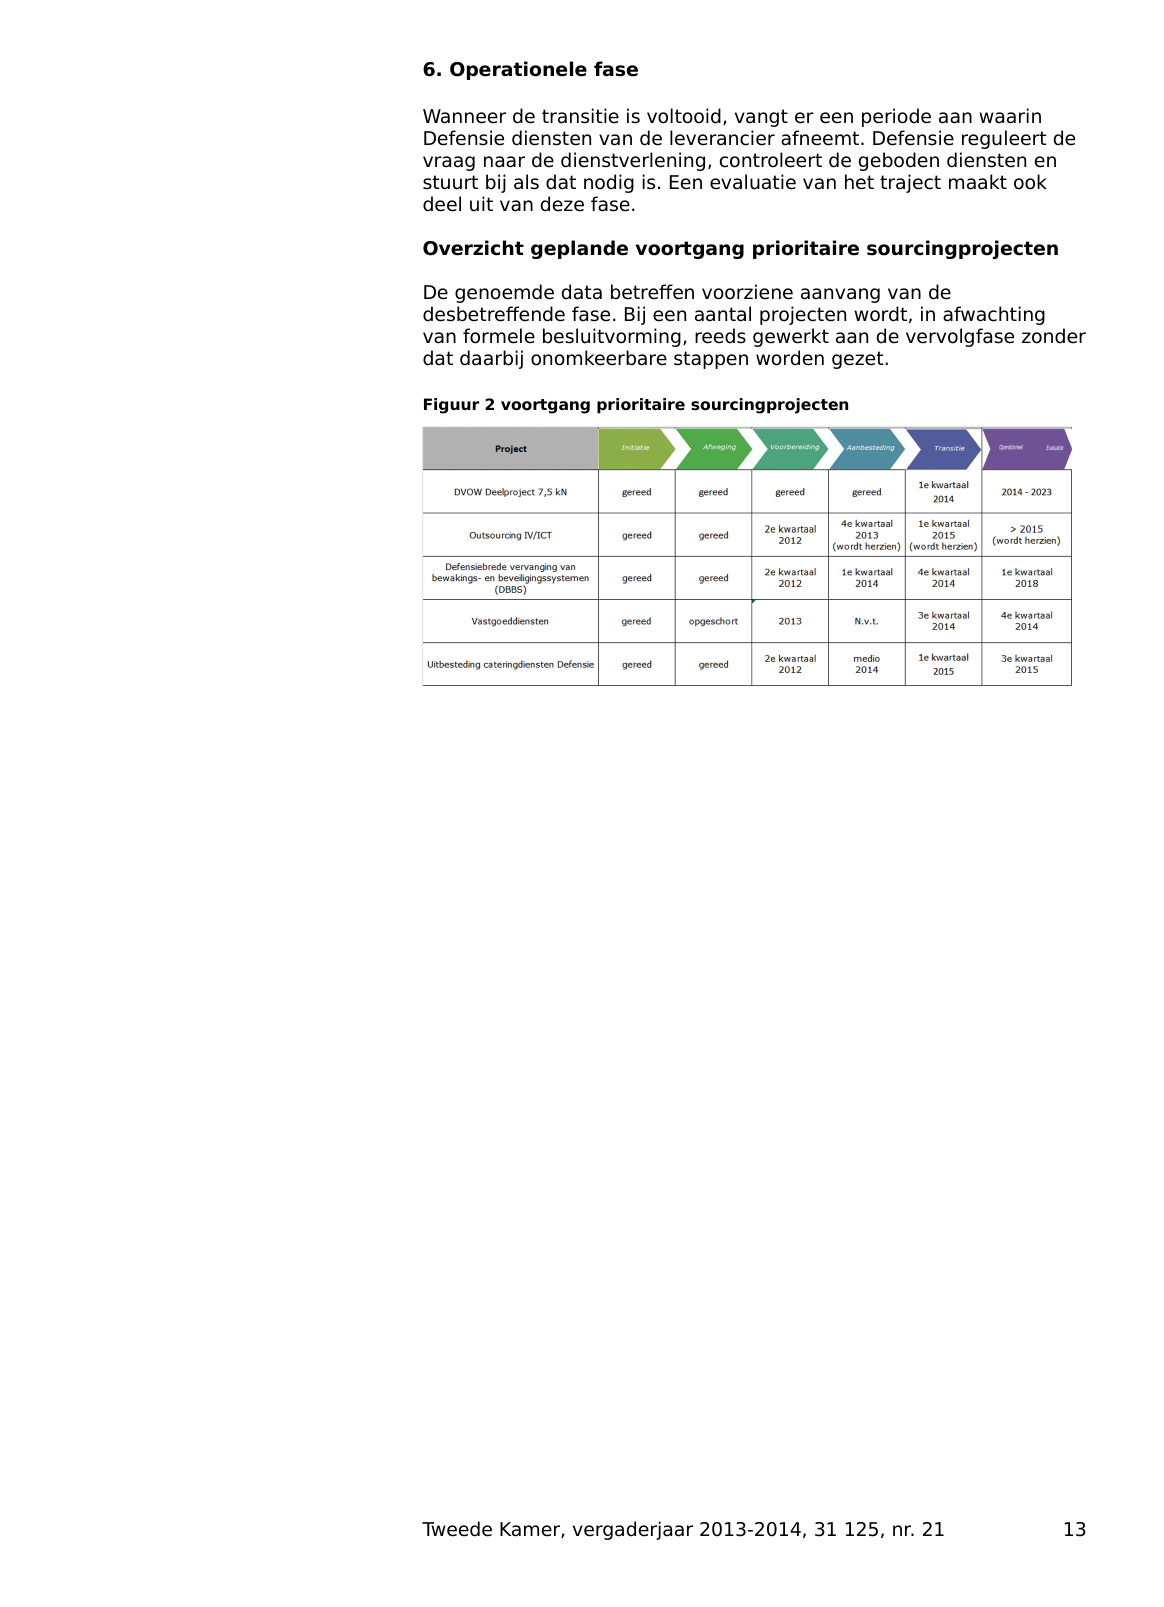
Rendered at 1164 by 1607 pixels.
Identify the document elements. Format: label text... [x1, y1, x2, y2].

text De genoemde data betreffen voorziene aanvang van de desbetreffende fase. Bij een aantal projecten wordt, in afwachting van formele besluitvorming, reeds gewerkt aan de vervolgfase zonder dat daarbij onomkeerbare stappen worden gezet. [422, 282, 1087, 370]
subtitle 6. Operationele fase [422, 59, 1087, 81]
subtitle Overzicht geplande voortgang prioritaire sourcingprojecten [422, 238, 1087, 260]
text Figuur 2 voortgang prioritaire sourcingprojecten [422, 396, 1072, 414]
text Wanneer de transitie is voltooid, vangt er een periode aan waarin Defensie diensten van de leverancier afneemt. Defensie reguleert de vraag naar de dienstverlening, controleert de geboden diensten en stuurt bij als dat nodig is. Een evaluatie van het traject maakt ook deel uit van deze fase. [422, 106, 1087, 216]
picture [422, 426, 1072, 686]
